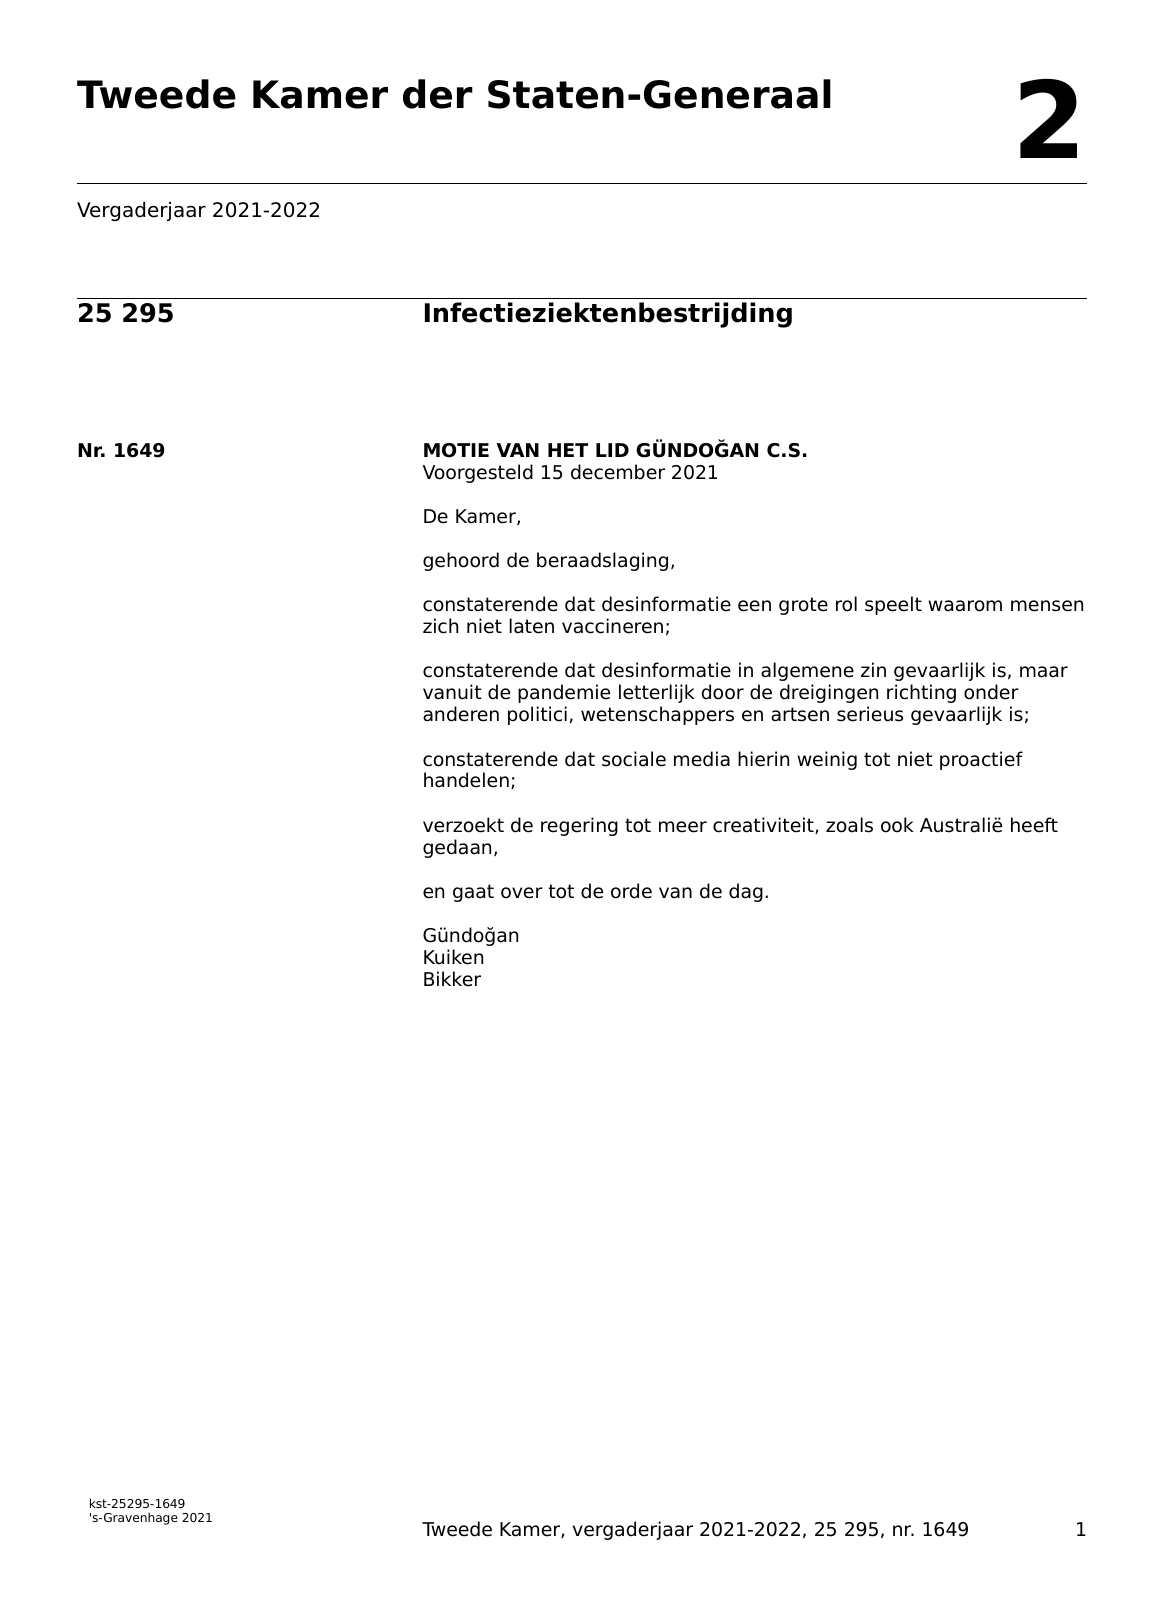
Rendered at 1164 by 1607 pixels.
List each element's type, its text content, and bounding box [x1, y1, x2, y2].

text gehoord de beraadslaging, [422, 550, 1087, 572]
text constaterende dat sociale media hierin weinig tot niet proactief handelen; [422, 748, 1087, 792]
text Voorgesteld 15 december 2021 [422, 462, 1087, 484]
text 's-Gravenhage 2021 [88, 1511, 323, 1525]
subtitle Nr. 1649 MOTIE VAN HET LID GÜNDOĞAN C.S. [77, 440, 1087, 462]
text De Kamer, [422, 506, 1087, 528]
text en gaat over tot de orde van de dag. [422, 881, 1087, 903]
text Gündoğan [422, 925, 1087, 947]
text verzoekt de regering tot meer creativiteit, zoals ook Australië heeft gedaan, [422, 814, 1087, 858]
text Bikker [422, 969, 1087, 991]
subtitle 25 295 Infectieziektenbestrijding [77, 299, 1087, 329]
text constaterende dat desinformatie in algemene zin gevaarlijk is, maar vanuit de pandemie letterlijk door de dreigingen richting onder anderen politici, wetenschappers en artsen serieus gevaarlijk is; [422, 660, 1087, 726]
table_header 2 [886, 59, 1087, 183]
text constaterende dat desinformatie een grote rol speelt waarom mensen zich niet laten vaccineren; [422, 594, 1087, 638]
text kst-25295-1649 [88, 1497, 323, 1511]
table_header Tweede Kamer der Staten-Generaal [77, 59, 886, 183]
table_cell Vergaderjaar 2021-2022 [77, 184, 1087, 298]
text Kuiken [422, 947, 1087, 969]
